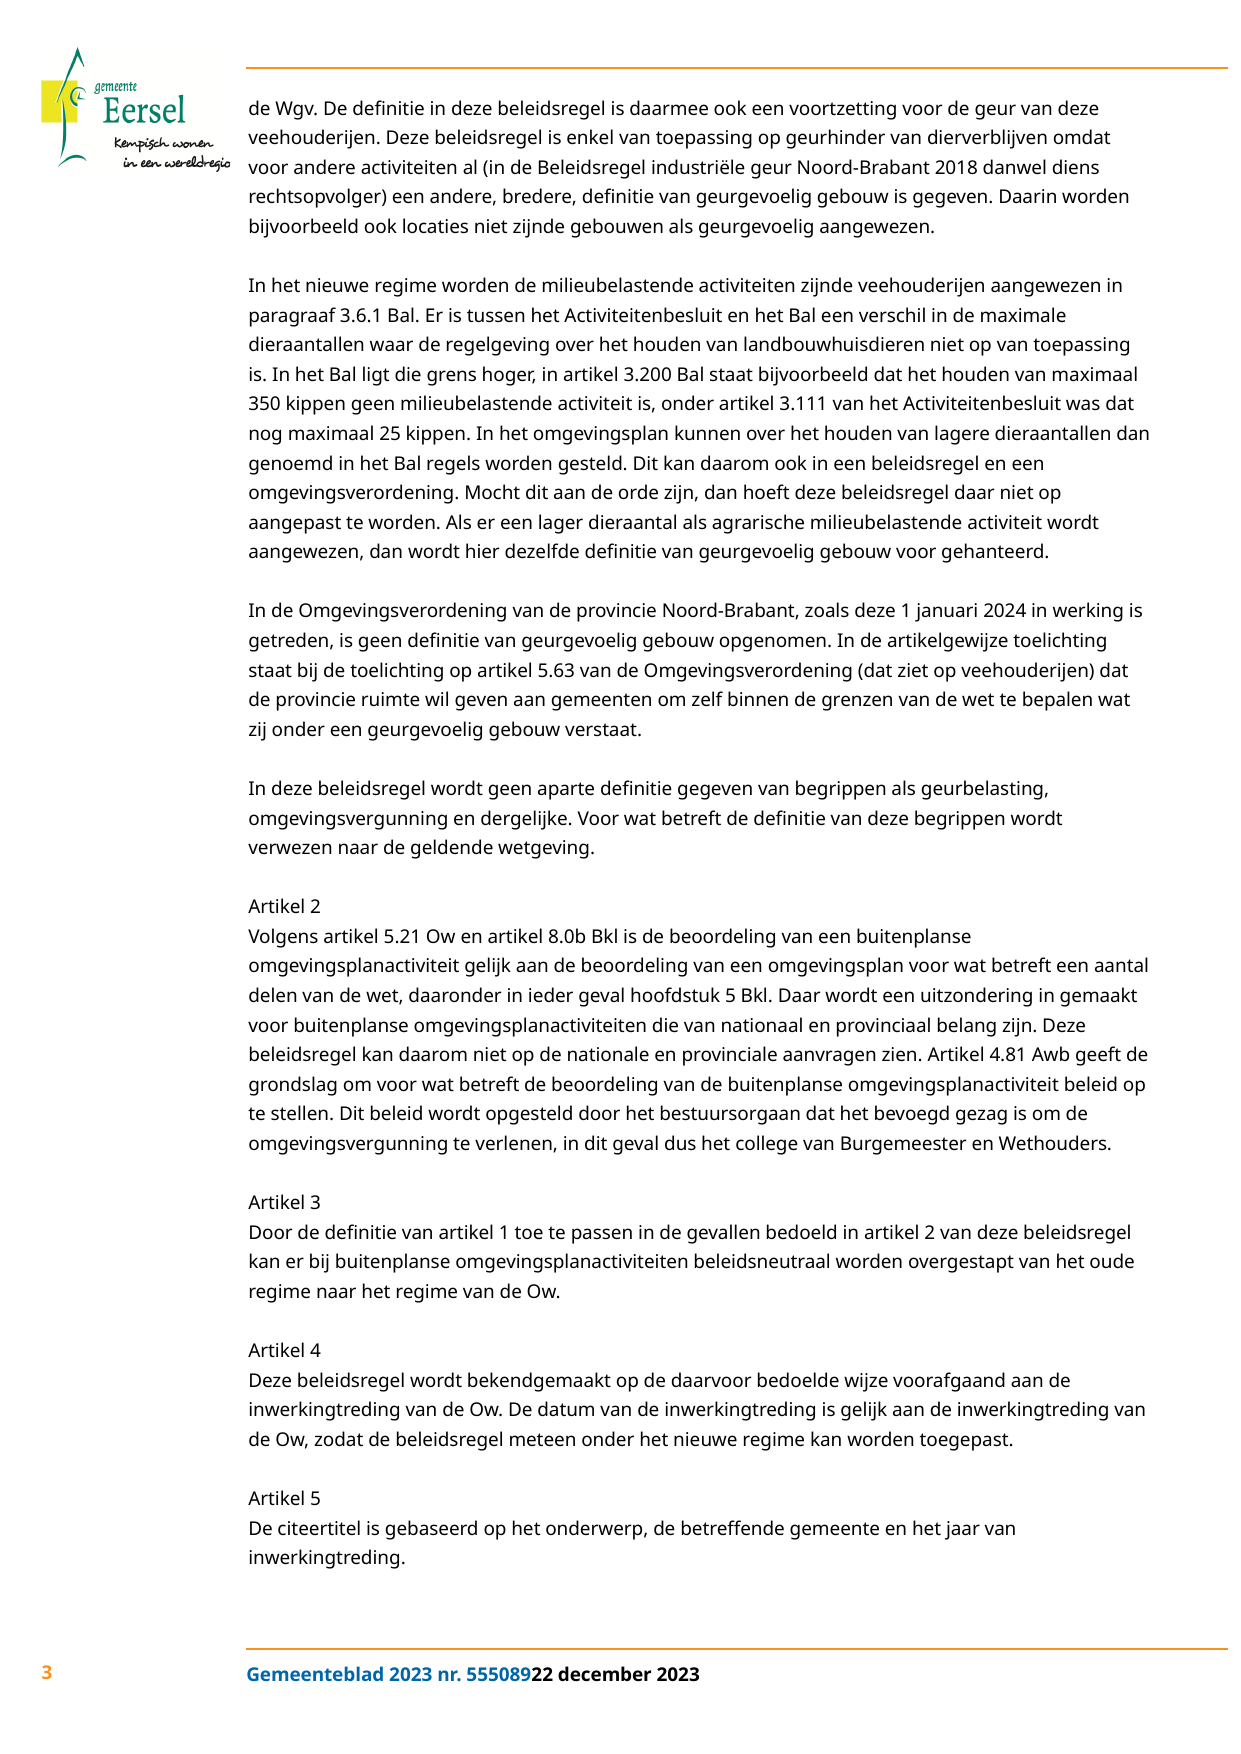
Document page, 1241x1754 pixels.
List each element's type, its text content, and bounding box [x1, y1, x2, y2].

text In het nieuwe regime worden de milieubelastende activiteiten zijnde veehouderijen aangewezen in paragraaf 3.6.1 Bal. Er is tussen het Activiteitenbesluit en het Bal een verschil in de maximale dieraantallen waar de regelgeving over het houden van landbouwhuisdieren niet op van toepassing is. In het Bal ligt die grens hoger, in artikel 3.200 Bal staat bijvoorbeeld dat het houden van maximaal 350 kippen geen milieubelastende activiteit is, onder artikel 3.111 van het Activiteitenbesluit was dat nog maximaal 25 kippen. In het omgevingsplan kunnen over het houden van lagere dieraantallen dan genoemd in het Bal regels worden gesteld. Dit kan daarom ook in een beleidsregel en een omgevingsverordening. Mocht dit aan de orde zijn, dan hoeft deze beleidsregel daar niet op aangepast te worden. Als er een lager dieraantal als agrarische milieubelastende activiteit wordt aangewezen, dan wordt hier dezelfde definitie van geurgevoelig gebouw voor gehanteerd. [248, 272, 1152, 564]
text In de Omgevingsverordening van de provincie Noord-Brabant, zoals deze 1 januari 2024 in werking is getreden, is geen definitie van geurgevoelig gebouw opgenomen. In de artikelgewijze toelichting staat bij de toelichting op artikel 5.63 van de Omgevingsverordening (dat ziet op veehouderijen) dat de provincie ruimte wil geven aan gemeenten om zelf binnen de grenzen van de wet te bepalen wat zij onder een geurgevoelig gebouw verstaat. [248, 598, 1152, 742]
text Artikel 2 [248, 893, 1152, 919]
text Volgens artikel 5.21 Ow en artikel 8.0b Bkl is de beoordeling van een buitenplanse omgevingsplanactiviteit gelijk aan de beoordeling van een omgevingsplan voor wat betreft een aantal delen van de wet, daaronder in ieder geval hoofdstuk 5 Bkl. Daar wordt een uitzondering in gemaakt voor buitenplanse omgevingsplanactiviteiten die van nationaal en provinciaal belang zijn. Deze beleidsregel kan daarom niet op de nationale en provinciale aanvragen zien. Artikel 4.81 Awb geeft de grondslag om voor wat betreft de beoordeling van de buitenplanse omgevingsplanactiviteit beleid op te stellen. Dit beleid wordt opgesteld door het bestuursorgaan dat het bevoegd gezag is om de omgevingsvergunning te verlenen, in dit geval dus het college van Burgemeester en Wethouders. [248, 923, 1152, 1156]
text Artikel 5 [248, 1485, 1152, 1511]
text Artikel 4 [248, 1337, 1152, 1363]
text De citeertitel is gebaseerd op het onderwerp, de betreffende gemeente en het jaar van inwerkingtreding. [248, 1515, 1152, 1570]
picture [41, 47, 231, 172]
text de Wgv. De definitie in deze beleidsregel is daarmee ook een voortzetting voor de geur van deze veehouderijen. Deze beleidsregel is enkel van toepassing op geurhinder van dierverblijven omdat voor andere activiteiten al (in de Beleidsregel industriële geur Noord-Brabant 2018 danwel diens rechtsopvolger) een andere, bredere, definitie van geurgevoelig gebouw is gegeven. Daarin worden bijvoorbeeld ook locaties niet zijnde gebouwen als geurgevoelig aangewezen. [248, 95, 1152, 239]
text In deze beleidsregel wordt geen aparte definitie gegeven van begrippen als geurbelasting, omgevingsvergunning en dergelijke. Voor wat betreft de definitie van deze begrippen wordt verwezen naar de geldende wetgeving. [248, 775, 1152, 860]
text Door de definitie van artikel 1 toe te passen in de gevallen bedoeld in artikel 2 van deze beleidsregel kan er bij buitenplanse omgevingsplanactiviteiten beleidsneutraal worden overgestapt van het oude regime naar het regime van de Ow. [248, 1219, 1152, 1304]
text Artikel 3 [248, 1189, 1152, 1215]
text Deze beleidsregel wordt bekendgemaakt op de daarvoor bedoelde wijze voorafgaand aan de inwerkingtreding van de Ow. De datum van de inwerkingtreding is gelijk aan de inwerkingtreding van de Ow, zodat de beleidsregel meteen onder het nieuwe regime kan worden toegepast. [248, 1367, 1152, 1452]
